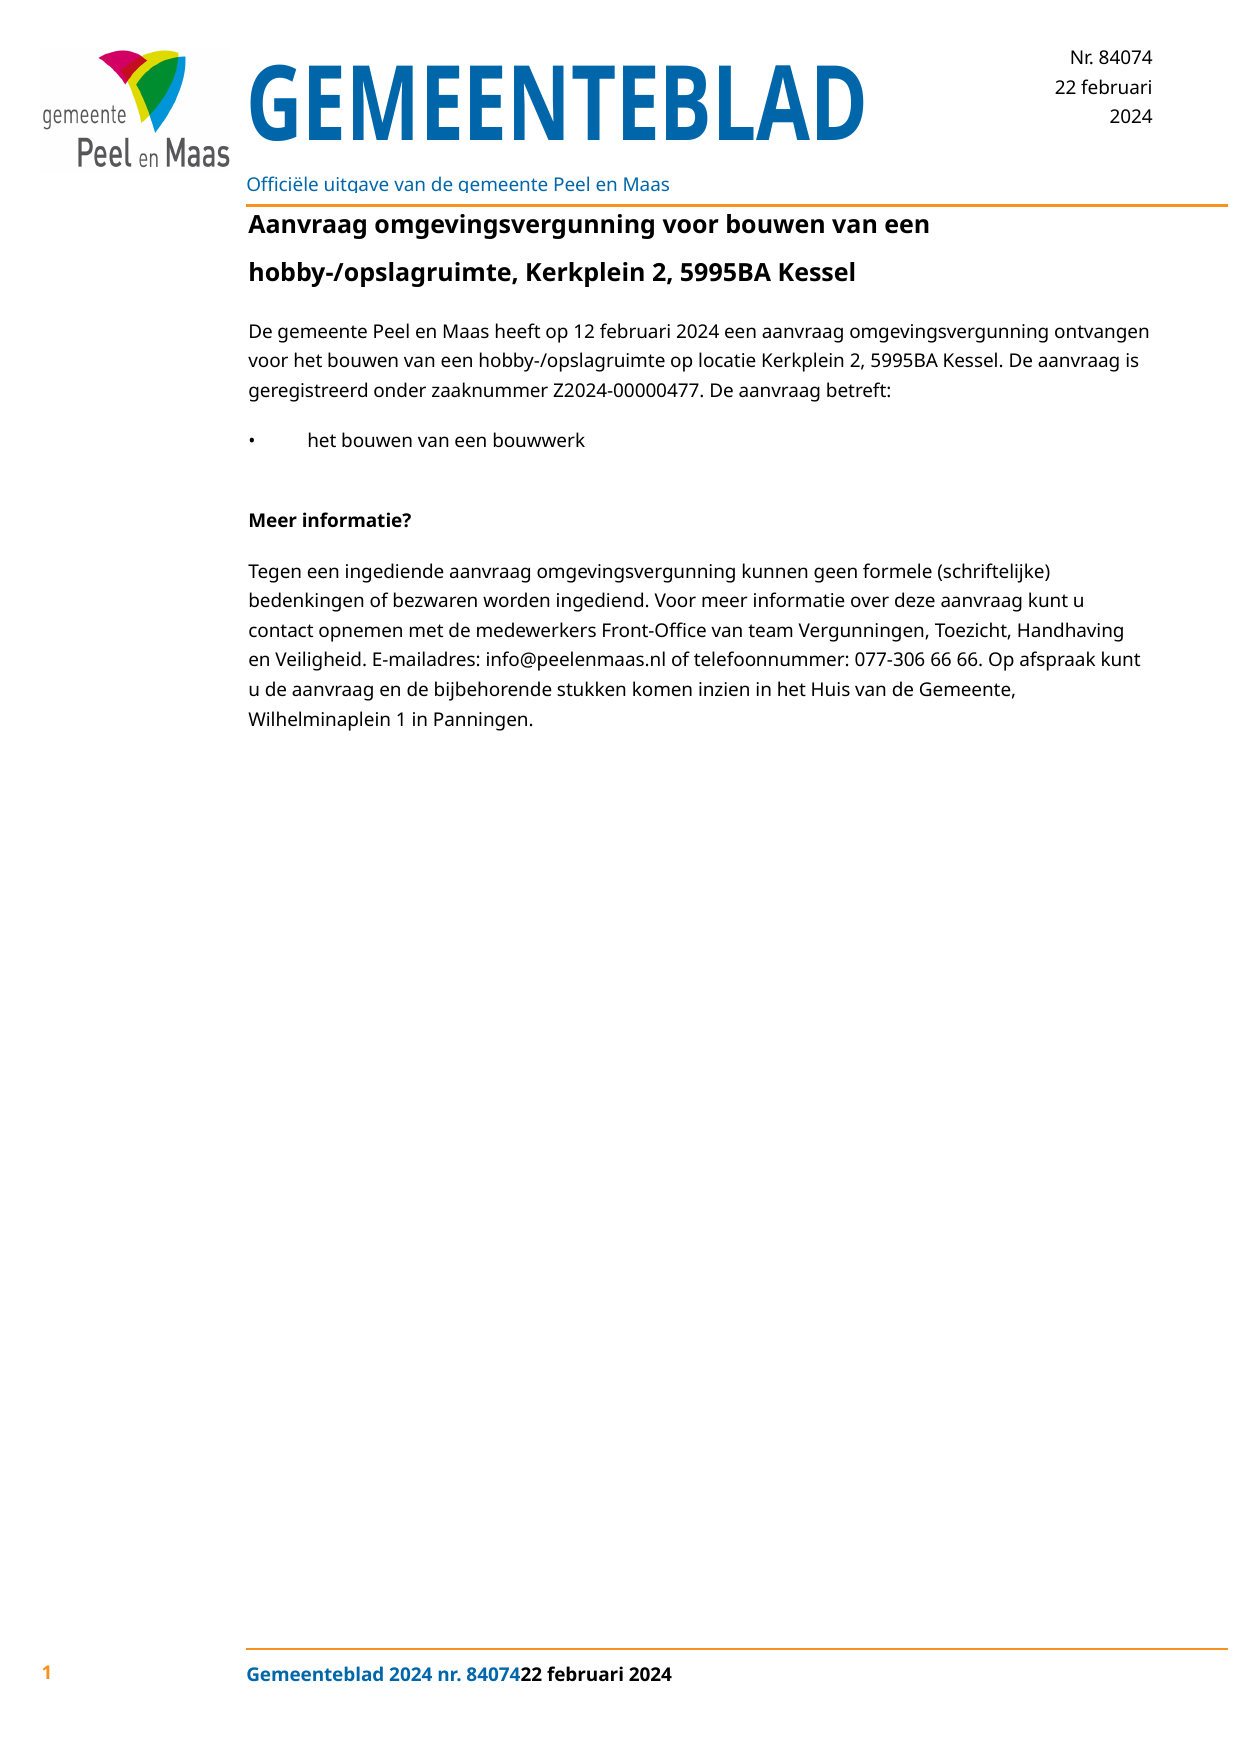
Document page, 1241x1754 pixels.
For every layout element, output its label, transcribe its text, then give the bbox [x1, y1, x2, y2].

list het bouwen van een bouwwerk [248, 427, 1152, 453]
text Meer informatie? [248, 507, 1152, 533]
picture [41, 47, 231, 172]
text Aanvraag omgevingsvergunning voor bouwen van een hobby-/opslagruimte, Kerkplein 2, 5995BA Kessel [248, 207, 1152, 288]
text De gemeente Peel en Maas heeft op 12 februari 2024 een aanvraag omgevingsvergunning ontvangen voor het bouwen van een hobby-/opslagruimte op locatie Kerkplein 2, 5995BA Kessel. De aanvraag is geregistreerd onder zaaknummer Z2024-00000477. De aanvraag betreft: [248, 318, 1152, 403]
text Tegen een ingediende aanvraag omgevingsvergunning kunnen geen formele (schriftelijke) bedenkingen of bezwaren worden ingediend. Voor meer informatie over deze aanvraag kunt u contact opnemen met de medewerkers Front-Office van team Vergunningen, Toezicht, Handhaving en Veiligheid. E-mailadres: info@peelenmaas.nl of telefoonnummer: 077-306 66 66. Op afspraak kunt u de aanvraag en de bijbehorende stukken komen inzien in het Huis van de Gemeente, Wilhelminaplein 1 in Panningen. [248, 558, 1152, 732]
